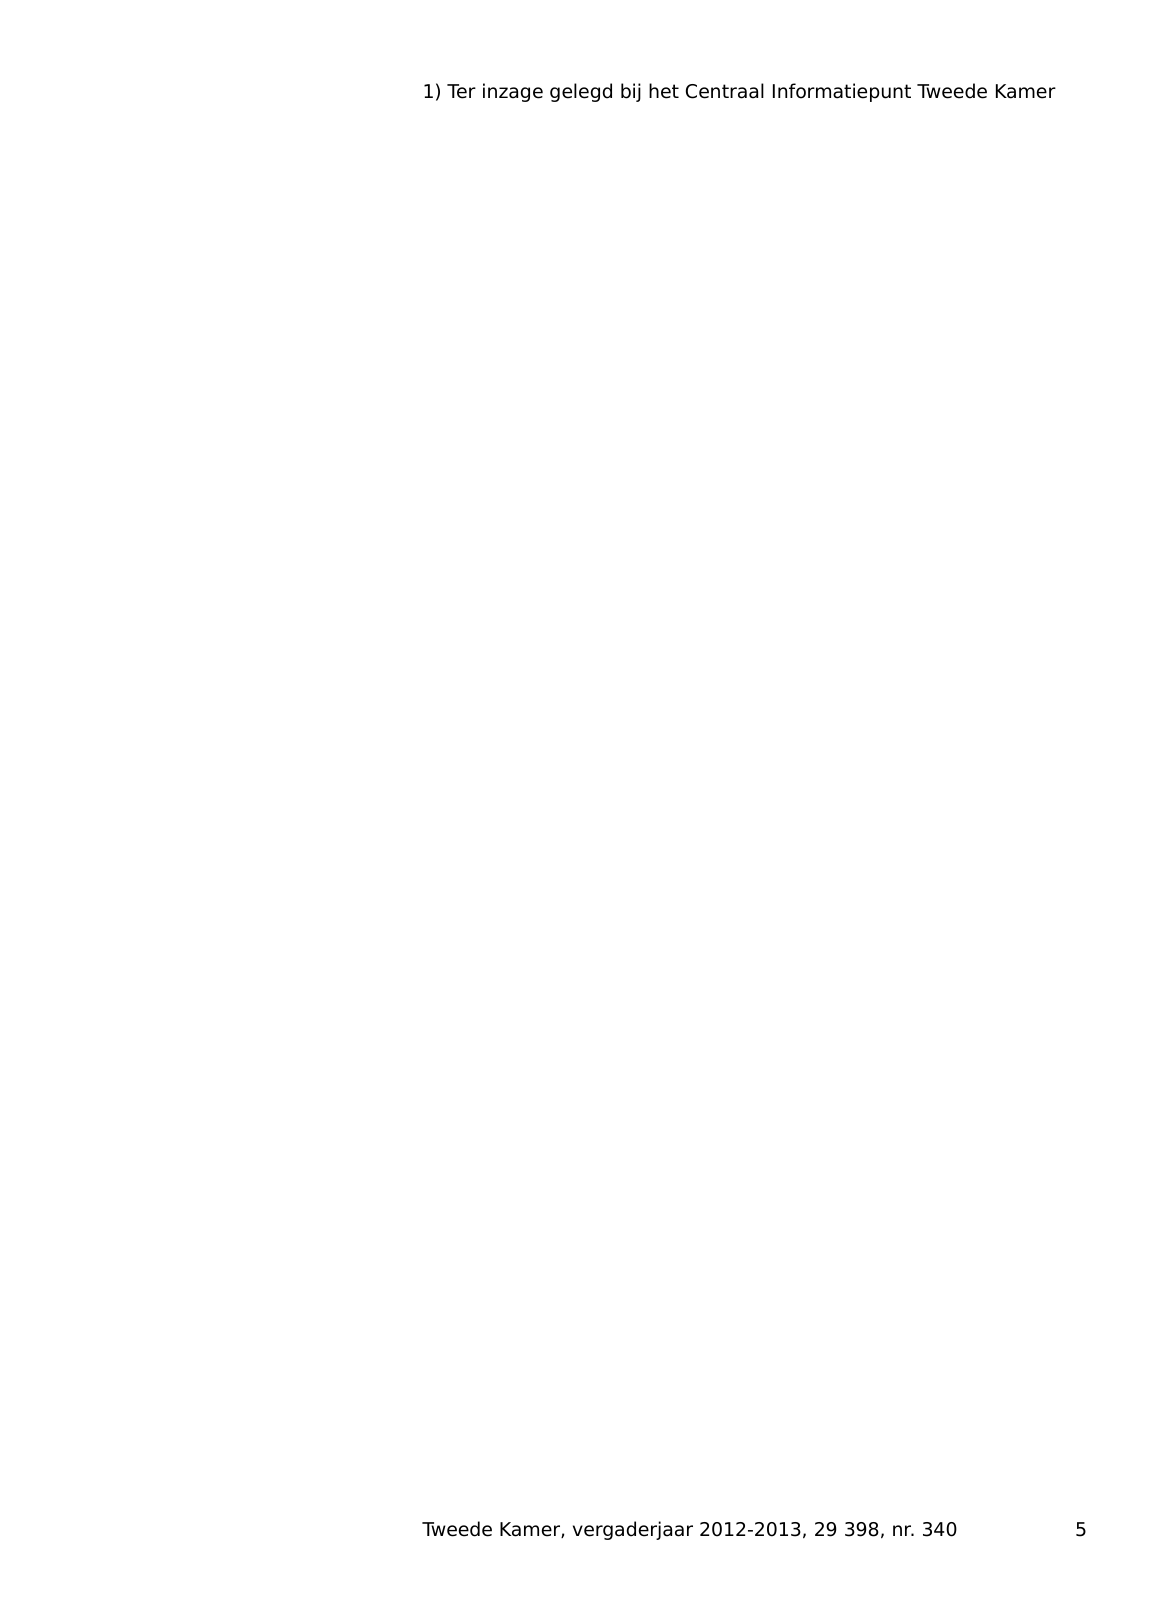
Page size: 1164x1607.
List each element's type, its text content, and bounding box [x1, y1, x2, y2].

text 1) Ter inzage gelegd bij het Centraal Informatiepunt Tweede Kamer [422, 81, 1087, 103]
